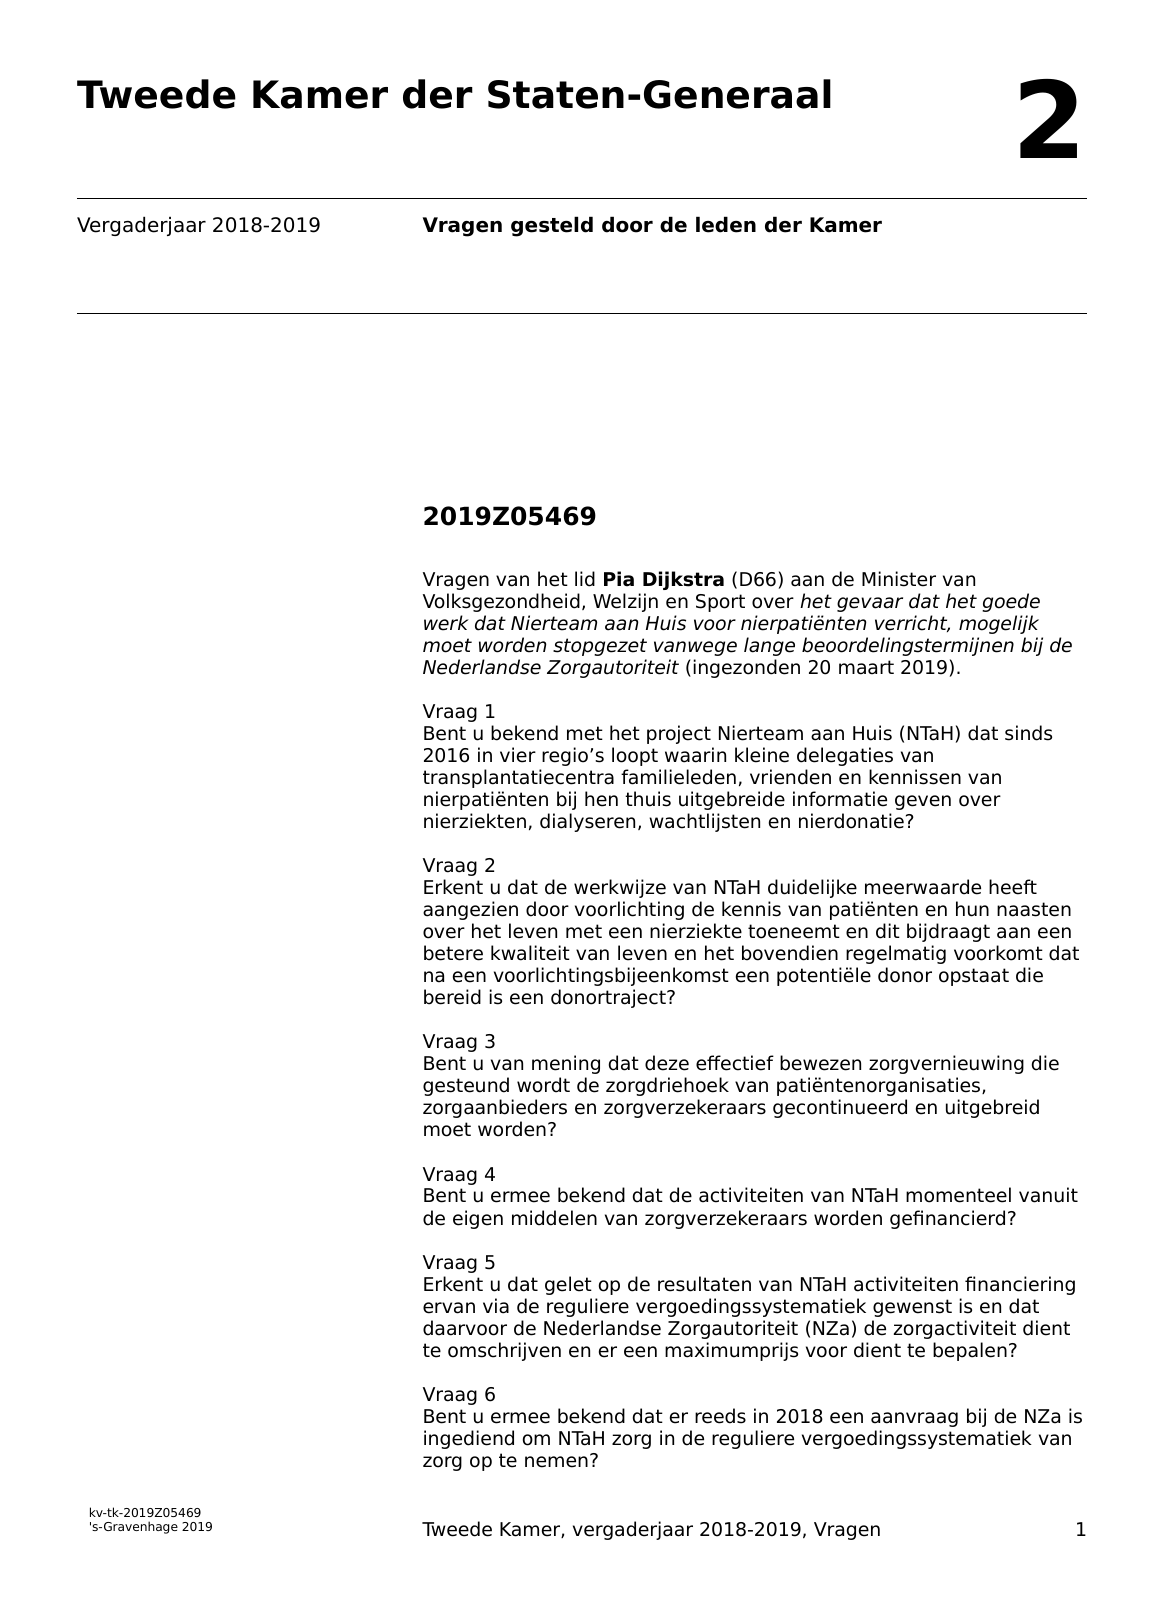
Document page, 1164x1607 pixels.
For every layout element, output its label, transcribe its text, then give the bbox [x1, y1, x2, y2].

text Vragen van het lid Pia Dijkstra (D66) aan de Minister van Volksgezondheid, Welzijn en Sport over het gevaar dat het goede werk dat Nierteam aan Huis voor nierpatiënten verricht, mogelijk moet worden stopgezet vanwege lange beoordelingstermijnen bij de Nederlandse Zorgautoriteit (ingezonden 20 maart 2019). [422, 569, 1087, 679]
text Vraag 4 [422, 1163, 1087, 1185]
text Vraag 1 [422, 701, 1087, 723]
text 2019Z05469 [422, 502, 1087, 531]
table_cell Vragen gesteld door de leden der Kamer [422, 199, 1087, 313]
text 's-Gravenhage 2019 [88, 1520, 323, 1534]
text Erkent u dat de werkwijze van NTaH duidelijke meerwaarde heeft aangezien door voorlichting de kennis van patiënten en hun naasten over het leven met een nierziekte toeneemt en dit bijdraagt aan een betere kwaliteit van leven en het bovendien regelmatig voorkomt dat na een voorlichtingsbijeenkomst een potentiële donor opstaat die bereid is een donortraject? [422, 877, 1087, 1009]
text Erkent u dat gelet op de resultaten van NTaH activiteiten financiering ervan via de reguliere vergoedingssystematiek gewenst is en dat daarvoor de Nederlandse Zorgautoriteit (NZa) de zorgactiviteit dient te omschrijven en er een maximumprijs voor dient te bepalen? [422, 1273, 1087, 1361]
table_header Tweede Kamer der Staten-Generaal [77, 59, 886, 198]
table_cell Vergaderjaar 2018-2019 [77, 199, 422, 313]
text Vraag 2 [422, 855, 1087, 877]
text Vraag 6 [422, 1384, 1087, 1406]
text Bent u ermee bekend dat de activiteiten van NTaH momenteel vanuit de eigen middelen van zorgverzekeraars worden gefinancierd? [422, 1185, 1087, 1229]
table_header 2 [886, 59, 1087, 198]
text Bent u van mening dat deze effectief bewezen zorgvernieuwing die gesteund wordt de zorgdriehoek van patiëntenorganisaties, zorgaanbieders en zorgverzekeraars gecontinueerd en uitgebreid moet worden? [422, 1053, 1087, 1141]
text Bent u ermee bekend dat er reeds in 2018 een aanvraag bij de NZa is ingediend om NTaH zorg in de reguliere vergoedingssystematiek van zorg op te nemen? [422, 1406, 1087, 1472]
text Vraag 3 [422, 1031, 1087, 1053]
text Bent u bekend met het project Nierteam aan Huis (NTaH) dat sinds 2016 in vier regio’s loopt waarin kleine delegaties van transplantatiecentra familieleden, vrienden en kennissen van nierpatiënten bij hen thuis uitgebreide informatie geven over nierziekten, dialyseren, wachtlijsten en nierdonatie? [422, 723, 1087, 833]
text kv-tk-2019Z05469 [88, 1506, 323, 1520]
text Vraag 5 [422, 1252, 1087, 1273]
